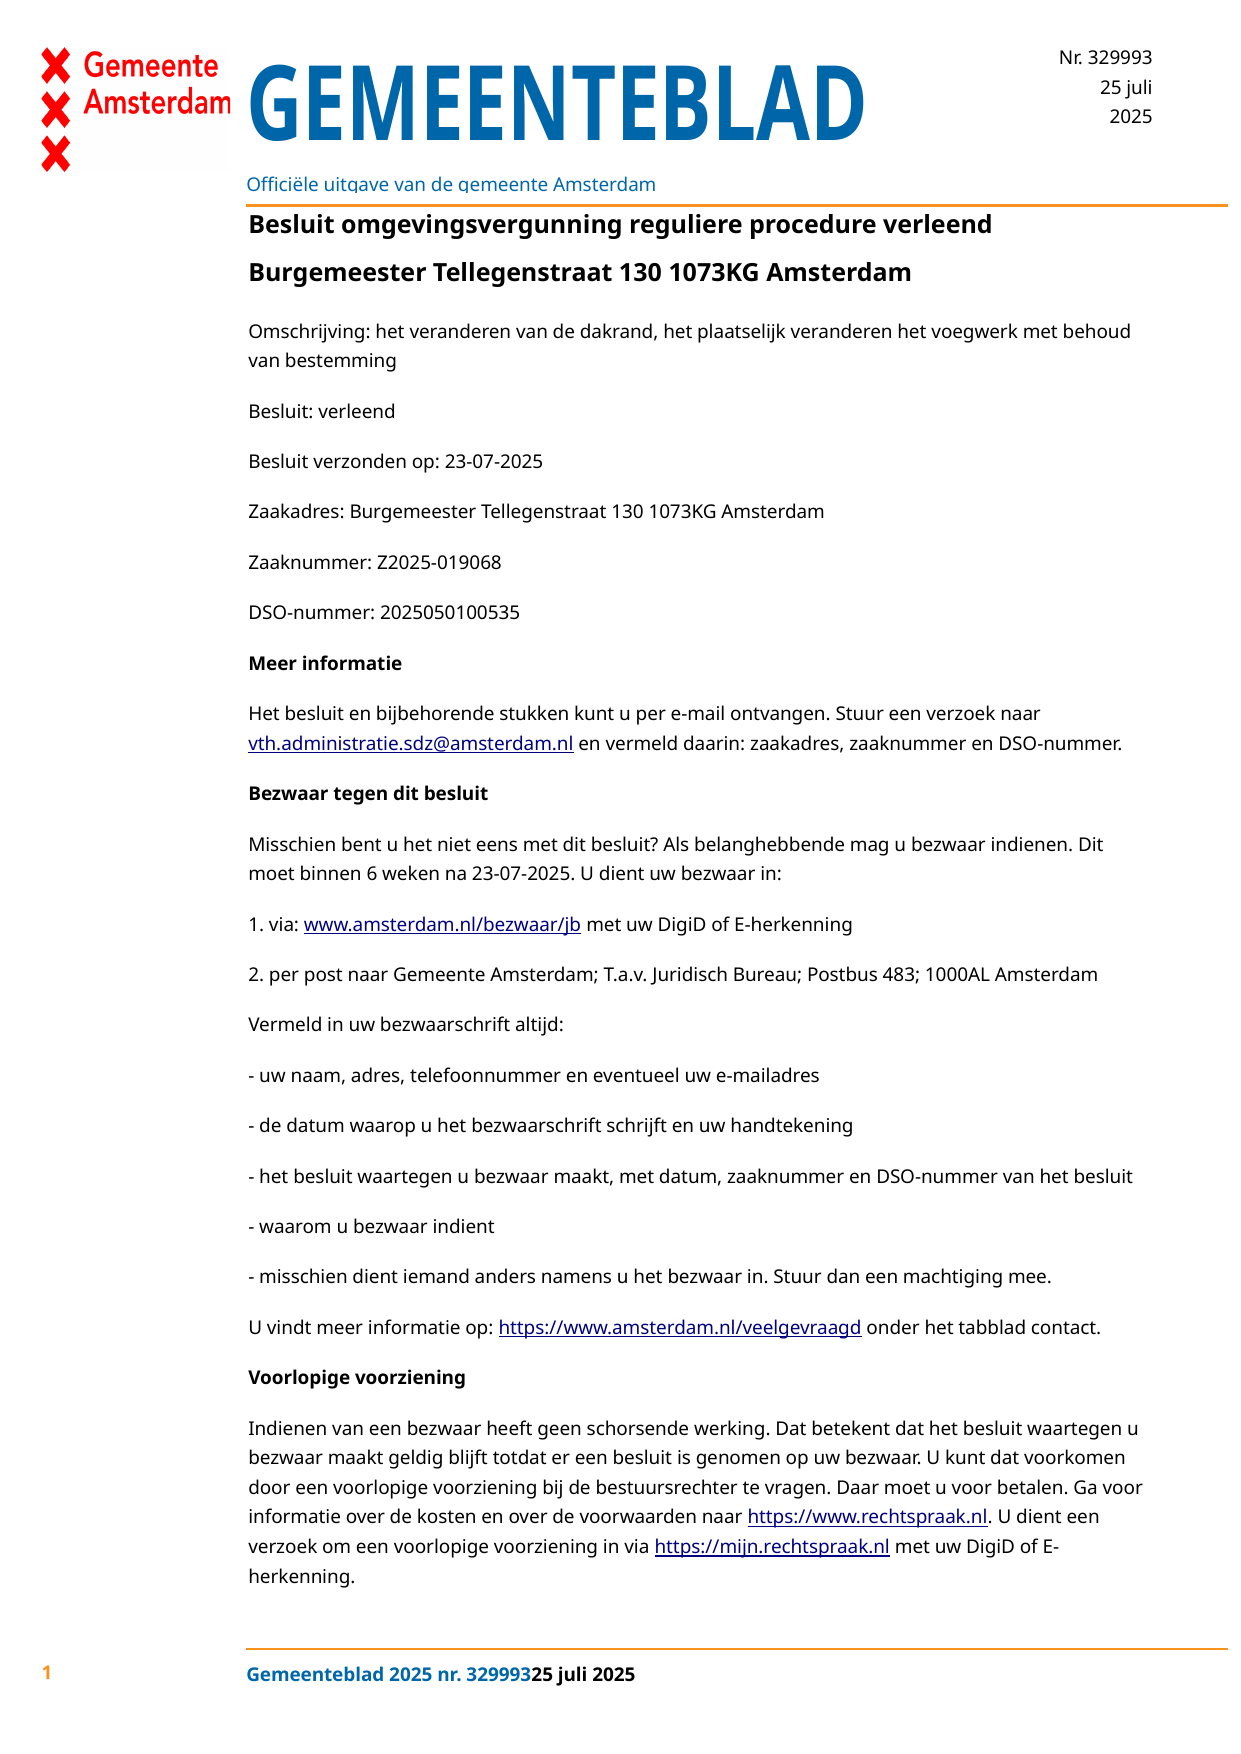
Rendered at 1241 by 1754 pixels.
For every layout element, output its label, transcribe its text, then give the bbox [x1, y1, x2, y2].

text Bezwaar tegen dit besluit [248, 780, 1152, 806]
text Vermeld in uw bezwaarschrift altijd: [248, 1012, 1152, 1037]
text - uw naam, adres, telefoonnummer en eventueel uw e-mailadres [248, 1062, 1152, 1088]
text - misschien dient iemand anders namens u het bezwaar in. Stuur dan een machtiging mee. [248, 1264, 1152, 1289]
text Besluit: verleend [248, 398, 1152, 424]
text DSO-nummer: 2025050100535 [248, 599, 1152, 625]
picture [41, 47, 231, 172]
text 1. via: www.amsterdam.nl/bezwaar/jb met uw DigiD of E-herkenning [248, 911, 1152, 937]
text U vindt meer informatie op: https://www.amsterdam.nl/veelgevraagd onder het tabblad contact. [248, 1314, 1152, 1340]
text - de datum waarop u het bezwaarschrift schrijft en uw handtekening [248, 1112, 1152, 1138]
text Zaakadres: Burgemeester Tellegenstraat 130 1073KG Amsterdam [248, 499, 1152, 524]
text Voorlopige voorziening [248, 1364, 1152, 1390]
text 2. per post naar Gemeente Amsterdam; T.a.v. Juridisch Bureau; Postbus 483; 1000AL Amsterdam [248, 961, 1152, 987]
text Besluit verzonden op: 23-07-2025 [248, 448, 1152, 474]
text Indienen van een bezwaar heeft geen schorsende werking. Dat betekent dat het besluit waartegen u bezwaar maakt geldig blijft totdat er een besluit is genomen op uw bezwaar. U kunt dat voorkomen door een voorlopige voorziening bij de bestuursrechter te vragen. Daar moet u voor betalen. Ga voor informatie over de kosten en over de voorwaarden naar https://www.rechtspraak.nl. U dient een verzoek om een voorlopige voorziening in via https://mijn.rechtspraak.nl met uw DigiD of E-herkenning. [248, 1415, 1152, 1589]
text Besluit omgevingsvergunning reguliere procedure verleend Burgemeester Tellegenstraat 130 1073KG Amsterdam [248, 207, 1152, 288]
text Omschrijving: het veranderen van de dakrand, het plaatselijk veranderen het voegwerk met behoud van bestemming [248, 318, 1152, 373]
text - waarom u bezwaar indient [248, 1213, 1152, 1239]
text Zaaknummer: Z2025-019068 [248, 549, 1152, 575]
text Het besluit en bijbehorende stukken kunt u per e-mail ontvangen. Stuur een verzoek naar vth.administratie.sdz@amsterdam.nl en vermeld daarin: zaakadres, zaaknummer en DSO-nummer. [248, 700, 1152, 756]
text Misschien bent u het niet eens met dit besluit? Als belanghebbende mag u bezwaar indienen. Dit moet binnen 6 weken na 23-07-2025. U dient uw bezwaar in: [248, 831, 1152, 886]
text Meer informatie [248, 650, 1152, 676]
text - het besluit waartegen u bezwaar maakt, met datum, zaaknummer en DSO-nummer van het besluit [248, 1163, 1152, 1189]
